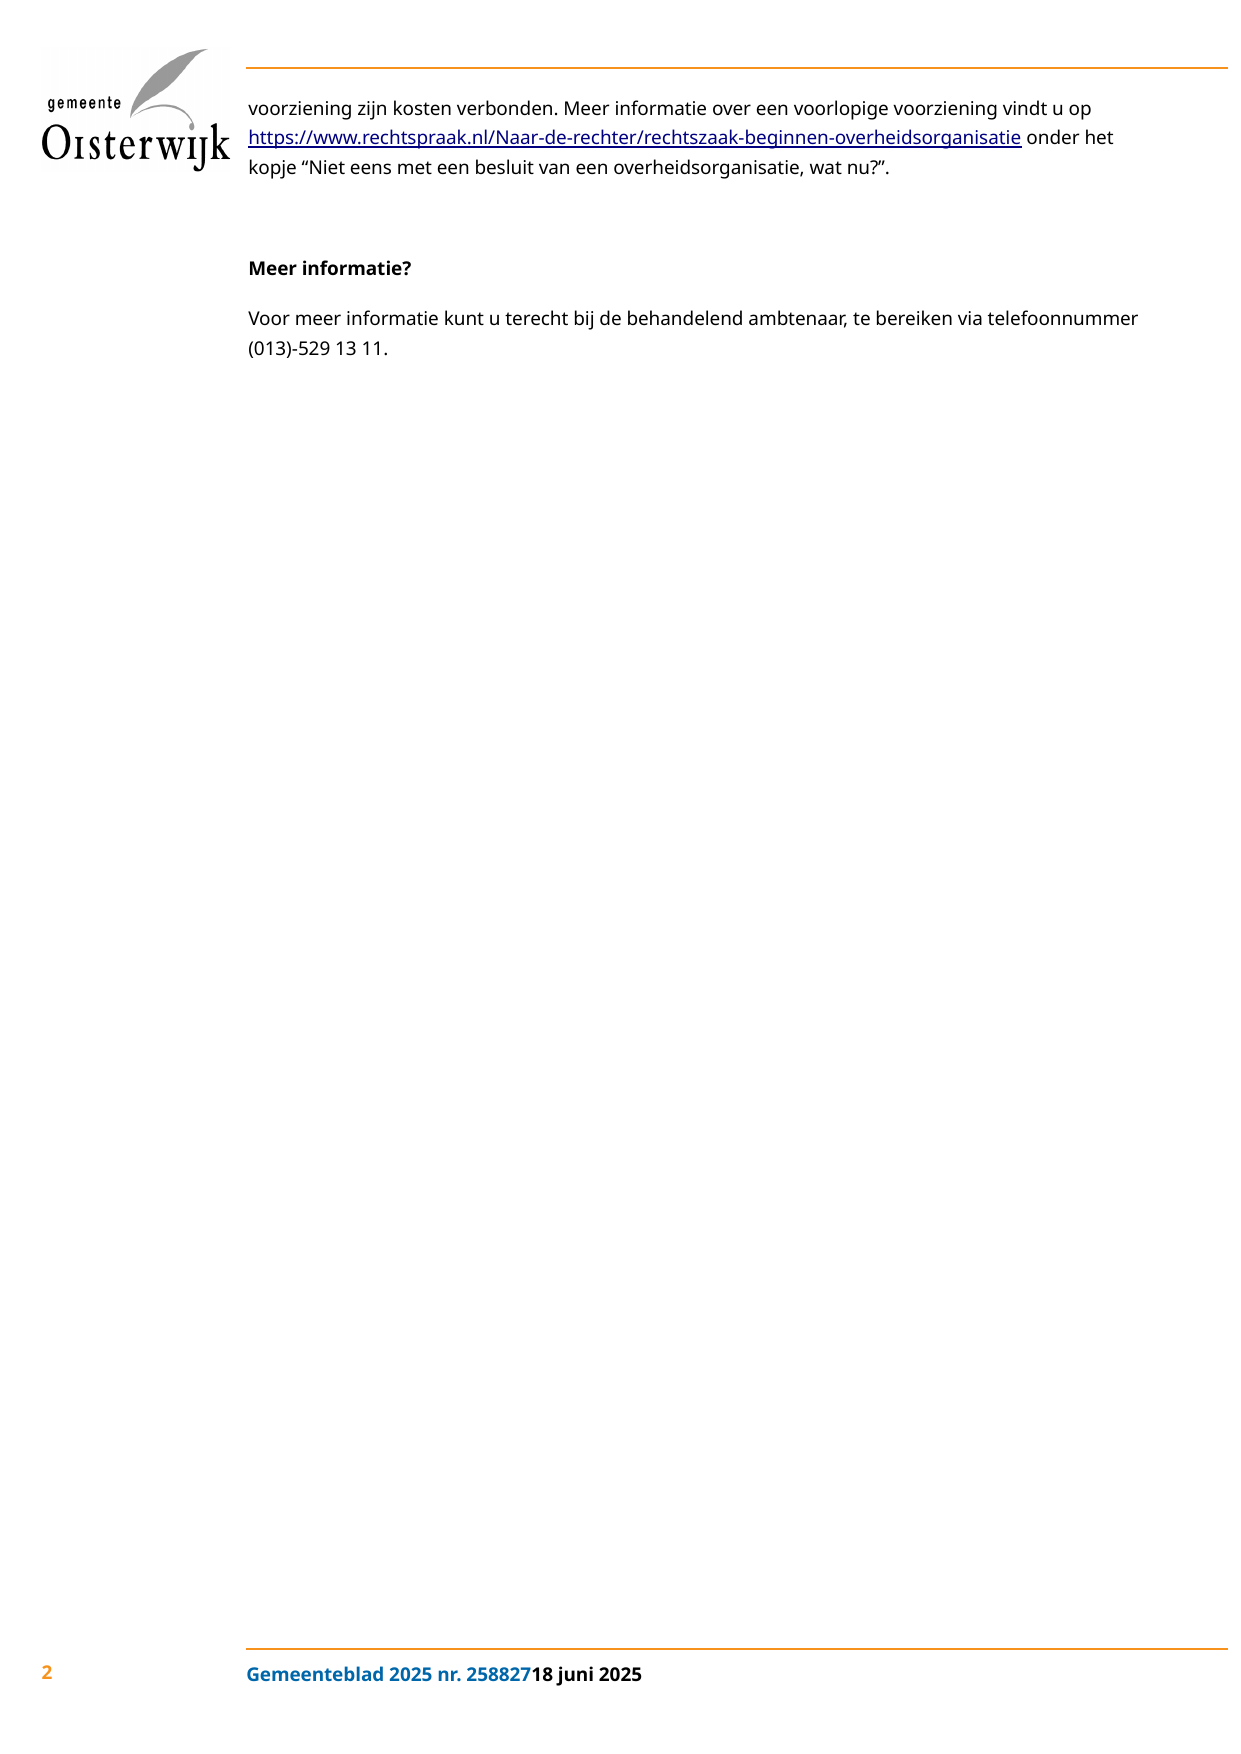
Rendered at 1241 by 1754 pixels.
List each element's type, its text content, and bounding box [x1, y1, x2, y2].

picture [41, 47, 231, 172]
text Voor meer informatie kunt u terecht bij de behandelend ambtenaar, te bereiken via telefoonnummer (013)-529 13 11. [248, 305, 1152, 361]
text Meer informatie? [248, 255, 1152, 281]
text voorziening zijn kosten verbonden. Meer informatie over een voorlopige voorziening vindt u op https://www.rechtspraak.nl/Naar-de-rechter/rechtszaak-beginnen-overheidsorganisatie onder het kopje “Niet eens met een besluit van een overheidsorganisatie, wat nu?”. [248, 95, 1152, 180]
